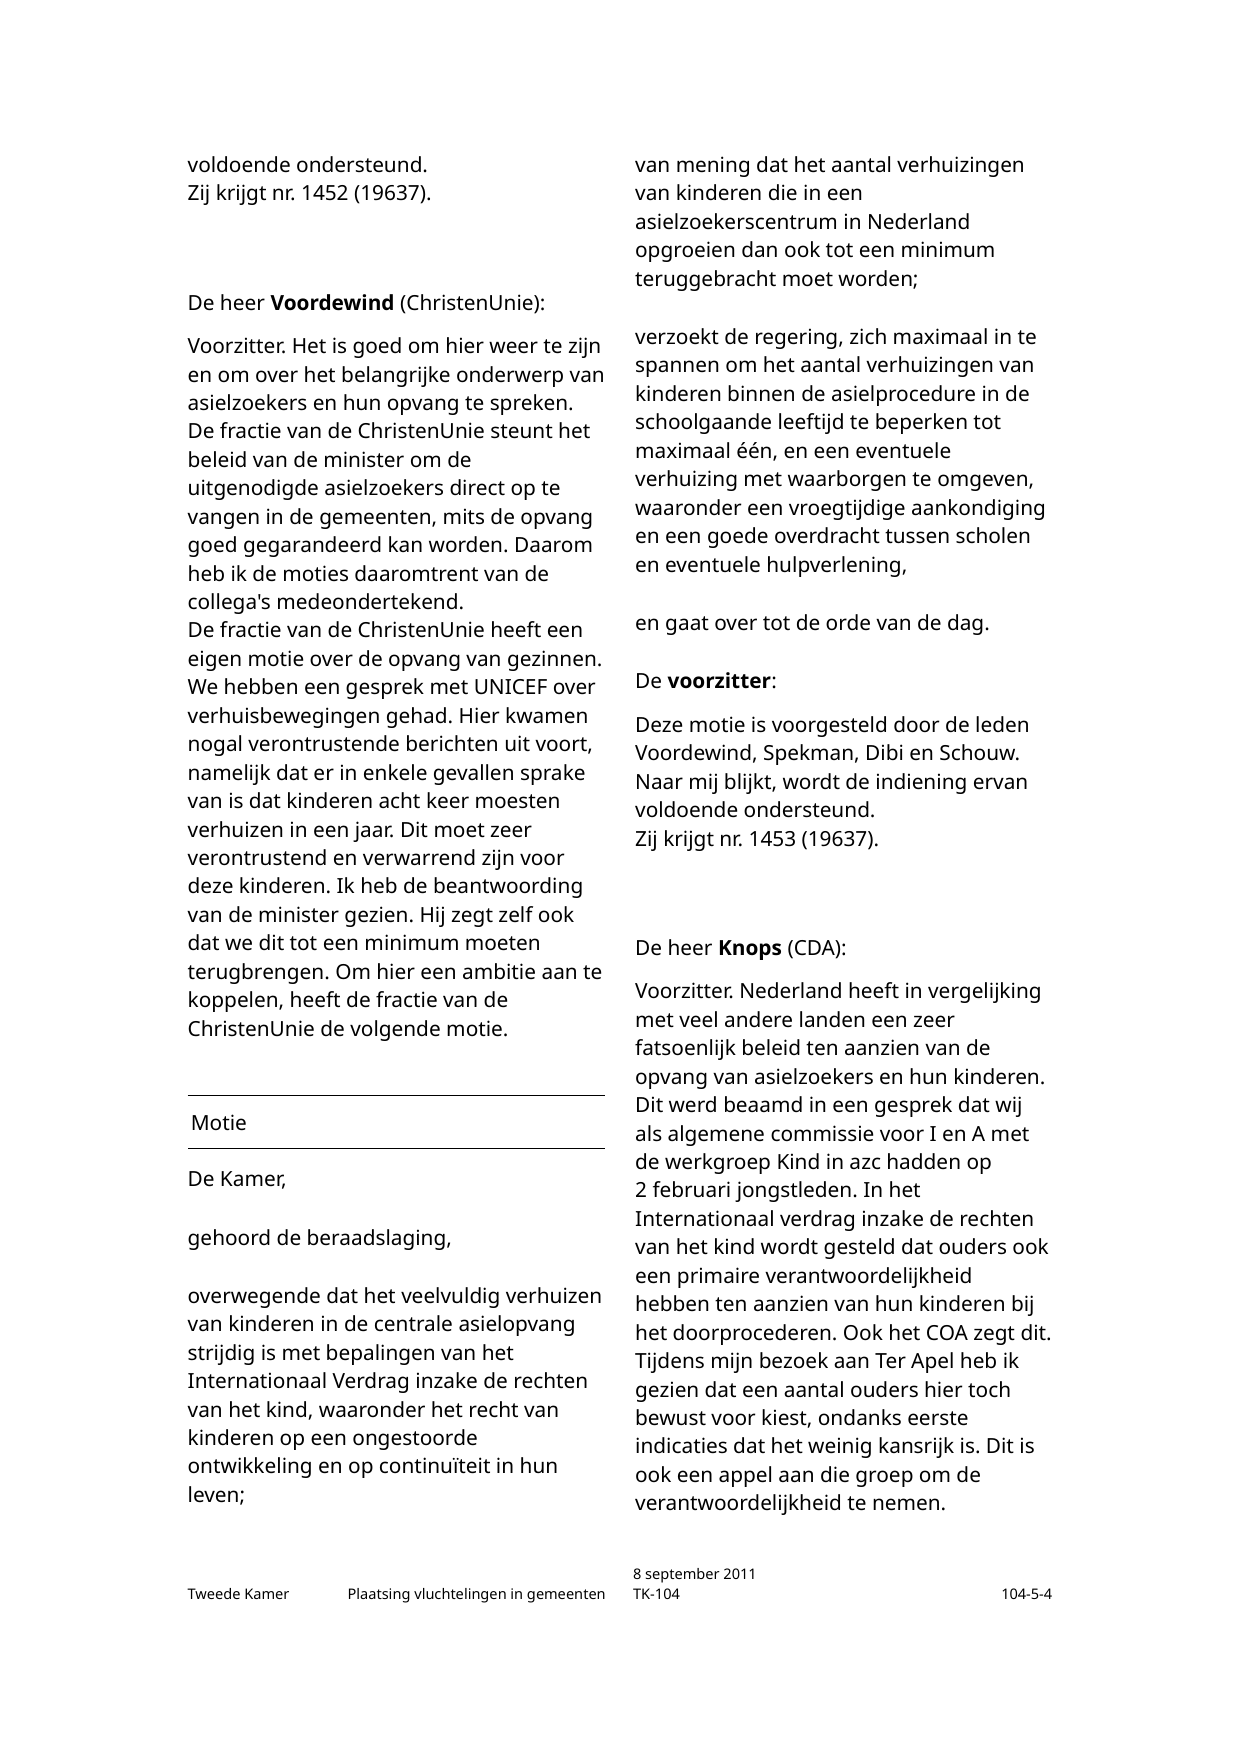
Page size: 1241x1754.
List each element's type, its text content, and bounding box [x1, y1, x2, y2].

text voldoende ondersteund. [187, 150, 605, 178]
text overwegende dat het veelvuldig verhuizen van kinderen in de centrale asielopvang strijdig is met bepalingen van het Internationaal Verdrag inzake de rechten van het kind, waaronder het recht van kinderen op een ongestoorde ontwikkeling en op continuïteit in hun leven; [187, 1281, 605, 1508]
text De heer Knops (CDA): [635, 933, 1053, 962]
text Zij krijgt nr. 1453 (19637). [635, 824, 1053, 852]
text gehoord de beraadslaging, [187, 1223, 605, 1251]
text  [187, 237, 605, 265]
text Voorzitter. Het is goed om hier weer te zijn en om over het belangrijke onderwerp van asielzoekers en hun opvang te spreken. De fractie van de ChristenUnie steunt het beleid van de minister om de uitgenodigde asielzoekers direct op te vangen in de gemeenten, mits de opvang goed gegarandeerd kan worden. Daarom heb ik de moties daaromtrent van de collega's medeondertekend. [187, 331, 605, 616]
text De Kamer, [187, 1164, 605, 1193]
text De voorzitter: [635, 667, 1053, 695]
text van mening dat het aantal verhuizingen van kinderen die in een asielzoekerscentrum in Nederland opgroeien dan ook tot een minimum teruggebracht moet worden; [635, 150, 1053, 292]
subtitle Motie [187, 1096, 605, 1149]
text en gaat over tot de orde van de dag. [635, 608, 1053, 637]
text Deze motie is voorgesteld door de leden Voordewind, Spekman, Dibi en Schouw. Naar mij blijkt, wordt de indiening ervan voldoende ondersteund. [635, 710, 1053, 824]
text De heer Voordewind (ChristenUnie): [187, 288, 605, 316]
text Zij krijgt nr. 1452 (19637). [187, 178, 605, 207]
text De fractie van de ChristenUnie heeft een eigen motie over de opvang van gezinnen. We hebben een gesprek met UNICEF over verhuisbewegingen gehad. Hier kwamen nogal verontrustende berichten uit voort, namelijk dat er in enkele gevallen sprake van is dat kinderen acht keer moesten verhuizen in een jaar. Dit moet zeer verontrustend en verwarrend zijn voor deze kinderen. Ik heb de beantwoording van de minister gezien. Hij zegt zelf ook dat we dit tot een minimum moeten terugbrengen. Om hier een ambitie aan te koppelen, heeft de fractie van de ChristenUnie de volgende motie. [187, 616, 605, 1042]
text Voorzitter. Nederland heeft in vergelijking met veel andere landen een zeer fatsoenlijk beleid ten aanzien van de opvang van asielzoekers en hun kinderen. Dit werd beaamd in een gesprek dat wij als algemene commissie voor I en A met de werkgroep Kind in azc hadden op 2 februari jongstleden. In het Internationaal verdrag inzake de rechten van het kind wordt gesteld dat ouders ook een primaire verantwoordelijkheid hebben ten aanzien van hun kinderen bij het doorprocederen. Ook het COA zegt dit. Tijdens mijn bezoek aan Ter Apel heb ik gezien dat een aantal ouders hier toch bewust voor kiest, ondanks eerste indicaties dat het weinig kansrijk is. Dit is ook een appel aan die groep om de verantwoordelijkheid te nemen. [635, 977, 1053, 1517]
text verzoekt de regering, zich maximaal in te spannen om het aantal verhuizingen van kinderen binnen de asielprocedure in de schoolgaande leeftijd te beperken tot maximaal één, en een eventuele verhuizing met waarborgen te omgeven, waaronder een vroegtijdige aankondiging en een goede overdracht tussen scholen en eventuele hulpverlening, [635, 322, 1053, 578]
text  [635, 882, 1053, 911]
